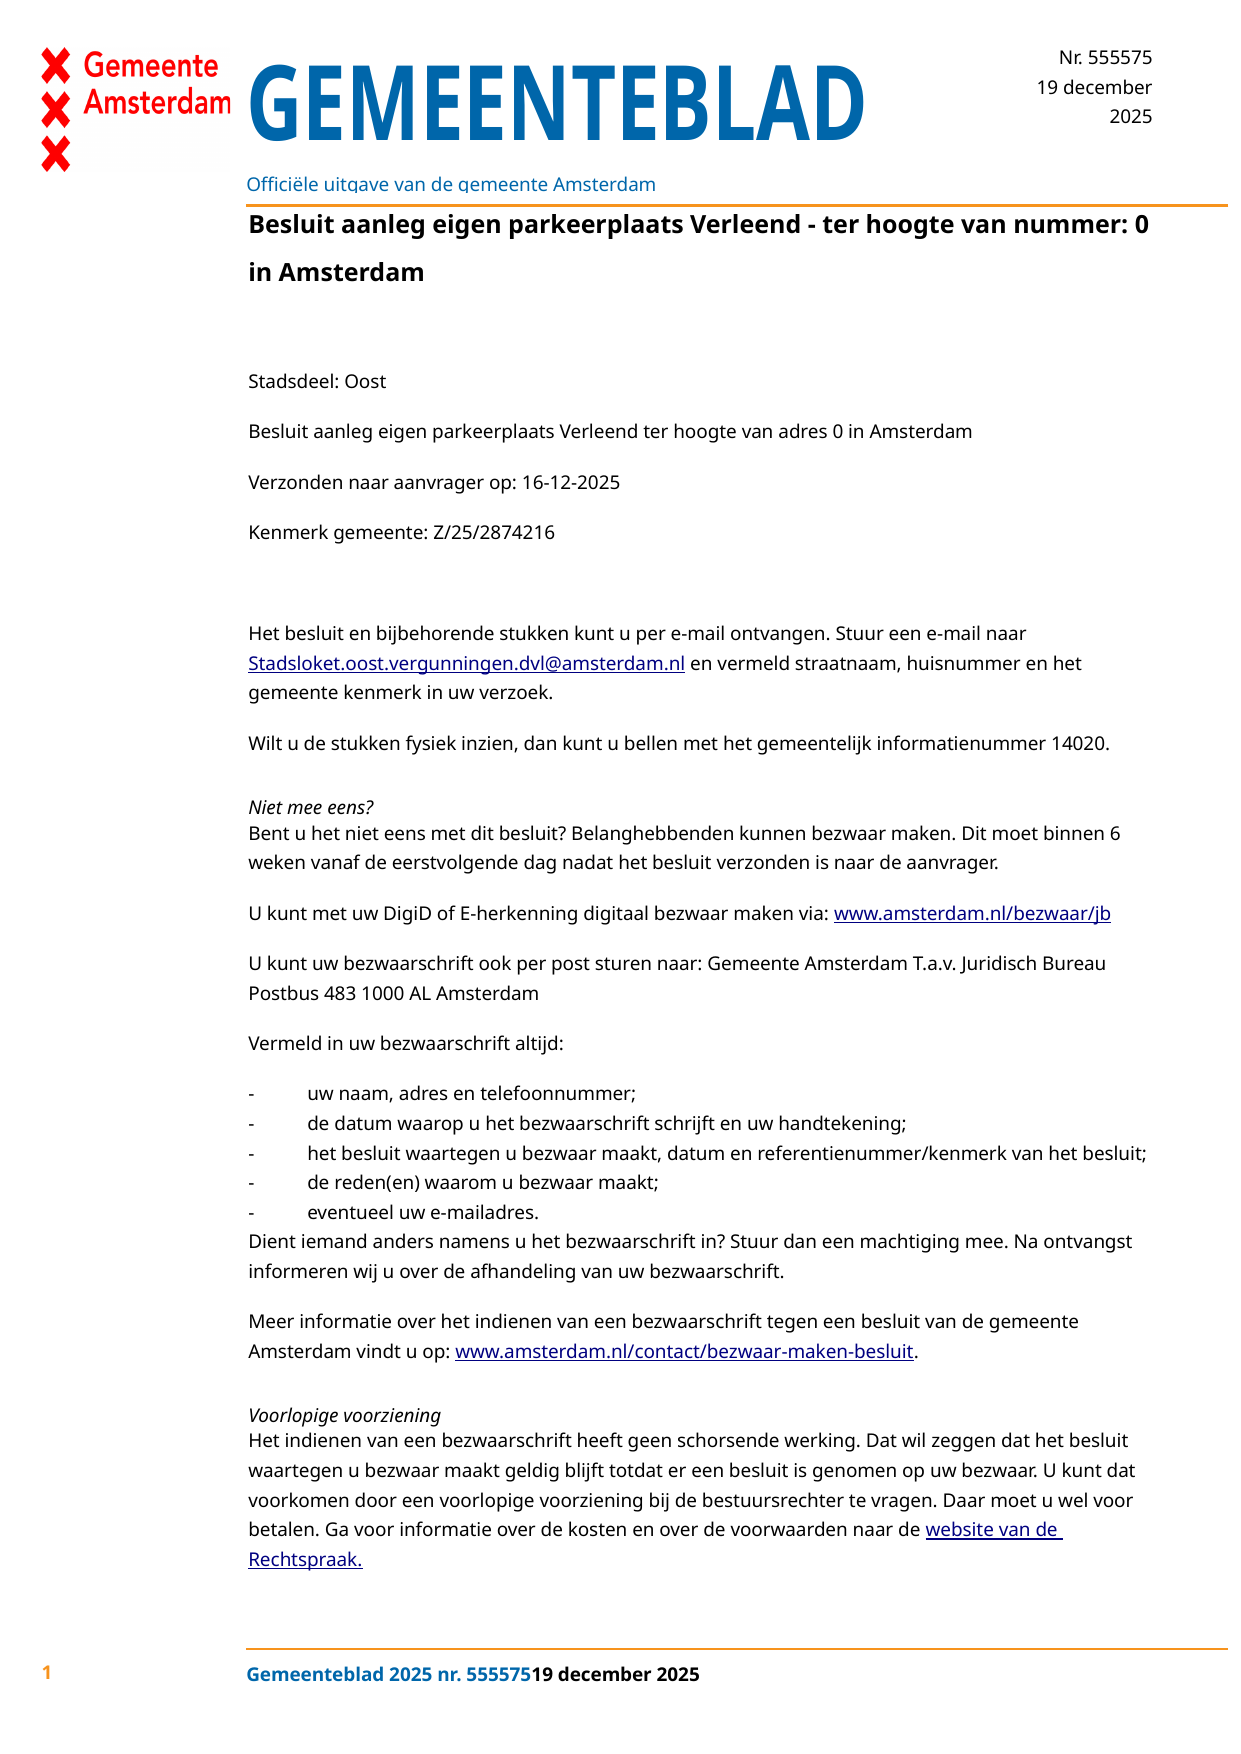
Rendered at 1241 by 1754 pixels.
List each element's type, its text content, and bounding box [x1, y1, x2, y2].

text Besluit aanleg eigen parkeerplaats Verleend - ter hoogte van nummer: 0 in Amsterdam [248, 207, 1152, 288]
text U kunt met uw DigiD of E-herkenning digitaal bezwaar maken via: www.amsterdam.nl/bezwaar/jb [248, 900, 1152, 925]
list de datum waarop u het bezwaarschrift schrijft en uw handtekening; [248, 1110, 1152, 1136]
text U kunt uw bezwaarschrift ook per post sturen naar: Gemeente Amsterdam T.a.v. Juridisch Bureau Postbus 483 1000 AL Amsterdam [248, 950, 1152, 1005]
list het besluit waartegen u bezwaar maakt, datum en referentienummer/kenmerk van het besluit; [248, 1140, 1152, 1165]
text Het besluit en bijbehorende stukken kunt u per e-mail ontvangen. Stuur een e-mail naar Stadsloket.oost.vergunningen.dvl@amsterdam.nl en vermeld straatnaam, huisnummer en het gemeente kenmerk in uw verzoek. [248, 620, 1152, 705]
text Vermeld in uw bezwaarschrift altijd: [248, 1030, 1152, 1056]
list de reden(en) waarom u bezwaar maakt; [248, 1169, 1152, 1195]
text Wilt u de stukken fysiek inzien, dan kunt u bellen met het gemeentelijk informatienummer 14020. [248, 730, 1152, 756]
text Kenmerk gemeente: Z/25/2874216 [248, 519, 1152, 545]
text Meer informatie over het indienen van een bezwaarschrift tegen een besluit van de gemeente Amsterdam vindt u op: www.amsterdam.nl/contact/bezwaar-maken-besluit. [248, 1308, 1152, 1364]
text Niet mee eens? [248, 794, 1152, 820]
picture [41, 47, 231, 172]
list uw naam, adres en telefoonnummer; [248, 1081, 1152, 1106]
text Verzonden naar aanvrager op: 16-12-2025 [248, 469, 1152, 495]
text Besluit aanleg eigen parkeerplaats Verleend ter hoogte van adres 0 in Amsterdam [248, 419, 1152, 444]
text Stadsdeel: Oost [248, 368, 1152, 394]
text Het indienen van een bezwaarschrift heeft geen schorsende werking. Dat wil zeggen dat het besluit waartegen u bezwaar maakt geldig blijft totdat er een besluit is genomen op uw bezwaar. U kunt dat voorkomen door een voorlopige voorziening bij de bestuursrechter te vragen. Daar moet u wel voor betalen. Ga voor informatie over de kosten en over de voorwaarden naar de website van de Rechtspraak. [248, 1428, 1152, 1572]
text Dient iemand anders namens u het bezwaarschrift in? Stuur dan een machtiging mee. Na ontvangst informeren wij u over de afhandeling van uw bezwaarschrift. [248, 1228, 1152, 1284]
text Bent u het niet eens met dit besluit? Belanghebbenden kunnen bezwaar maken. Dit moet binnen 6 weken vanaf de eerstvolgende dag nadat het besluit verzonden is naar de aanvrager. [248, 820, 1152, 875]
text Voorlopige voorziening [248, 1402, 1152, 1428]
list eventueel uw e-mailadres. [248, 1199, 1152, 1224]
